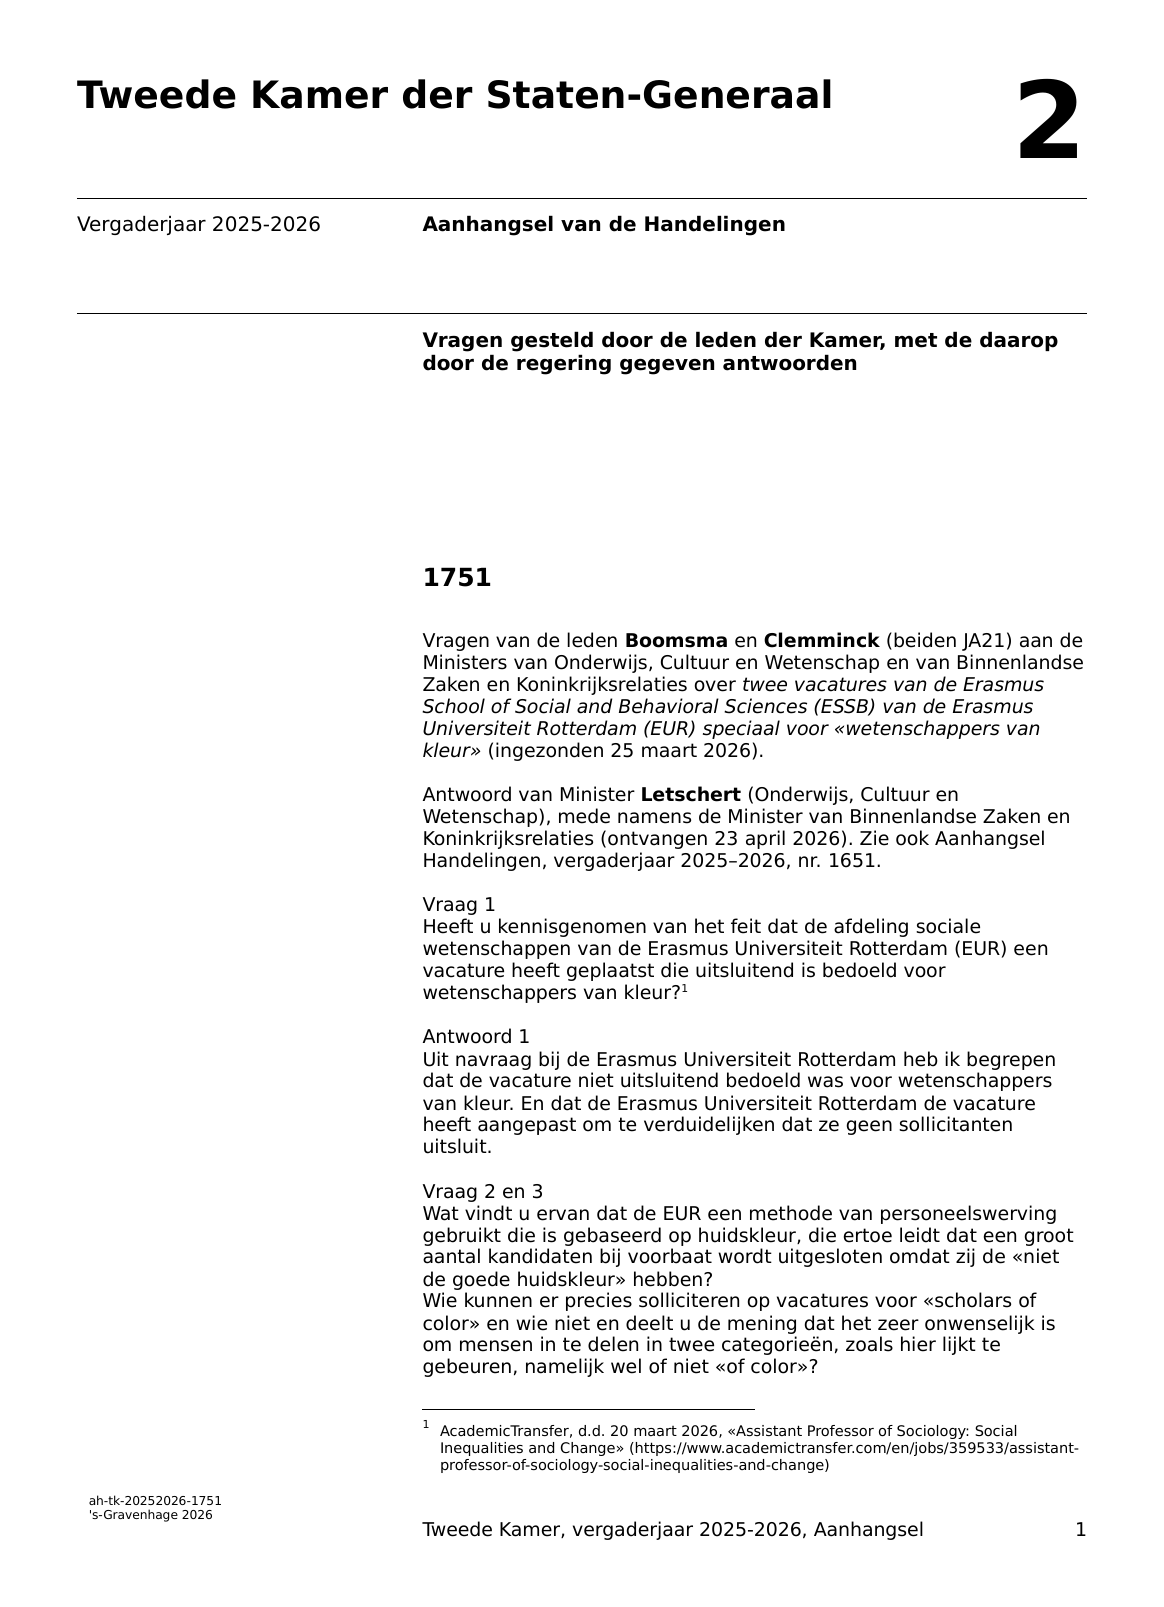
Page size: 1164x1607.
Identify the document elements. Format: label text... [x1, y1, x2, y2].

text Vraag 1 [422, 894, 1087, 916]
text Vragen van de leden Boomsma en Clemminck (beiden JA21) aan de Ministers van Onderwijs, Cultuur en Wetenschap en van Binnenlandse Zaken en Koninkrijksrelaties over twee vacatures van de Erasmus School of Social and Behavioral Sciences (ESSB) van de Erasmus Universiteit Rotterdam (EUR) speciaal voor «wetenschappers van kleur» (ingezonden 25 maart 2026). [422, 630, 1087, 762]
table_header 2 [886, 59, 1087, 198]
text AcademicTransfer, d.d. 20 maart 2026, «Assistant Professor of Sociology: Social Inequalities and Change» (https://www.academictransfer.com/en/jobs/359533/assistant-professor-of-sociology-social-inequalities-and-change) [422, 1418, 1087, 1474]
text 1751 [422, 563, 1087, 592]
text Antwoord 1 [422, 1026, 1087, 1048]
text Wie kunnen er precies solliciteren op vacatures voor «scholars of color» en wie niet en deelt u de mening dat het zeer onwenselijk is om mensen in te delen in twee categorieën, zoals hier lijkt te gebeuren, namelijk wel of niet «of color»? [422, 1290, 1087, 1378]
table_cell [77, 314, 422, 375]
text 's-Gravenhage 2026 [88, 1508, 323, 1522]
text Uit navraag bij de Erasmus Universiteit Rotterdam heb ik begrepen dat de vacature niet uitsluitend bedoeld was voor wetenschappers van kleur. En dat de Erasmus Universiteit Rotterdam de vacature heeft aangepast om te verduidelijken dat ze geen sollicitanten uitsluit. [422, 1048, 1087, 1158]
table_header Tweede Kamer der Staten-Generaal [77, 59, 886, 198]
table_cell Vragen gesteld door de leden der Kamer, met de daarop door de regering gegeven antwoorden [422, 314, 1087, 375]
table_cell Vergaderjaar 2025-2026 [77, 199, 422, 313]
text Vraag 2 en 3 [422, 1181, 1087, 1202]
text Wat vindt u ervan dat de EUR een methode van personeelswerving gebruikt die is gebaseerd op huidskleur, die ertoe leidt dat een groot aantal kandidaten bij voorbaat wordt uitgesloten omdat zij de «niet de goede huidskleur» hebben? [422, 1202, 1087, 1290]
text Antwoord van Minister Letschert (Onderwijs, Cultuur en Wetenschap), mede namens de Minister van Binnenlandse Zaken en Koninkrijksrelaties (ontvangen 23 april 2026). Zie ook Aanhangsel Handelingen, vergaderjaar 2025–2026, nr. 1651. [422, 784, 1087, 872]
text ah-tk-20252026-1751 [88, 1494, 323, 1508]
table_cell Aanhangsel van de Handelingen [422, 199, 1087, 313]
text Heeft u kennisgenomen van het feit dat de afdeling sociale wetenschappen van de Erasmus Universiteit Rotterdam (EUR) een vacature heeft geplaatst die uitsluitend is bedoeld voor wetenschappers van kleur? [422, 916, 1087, 1004]
